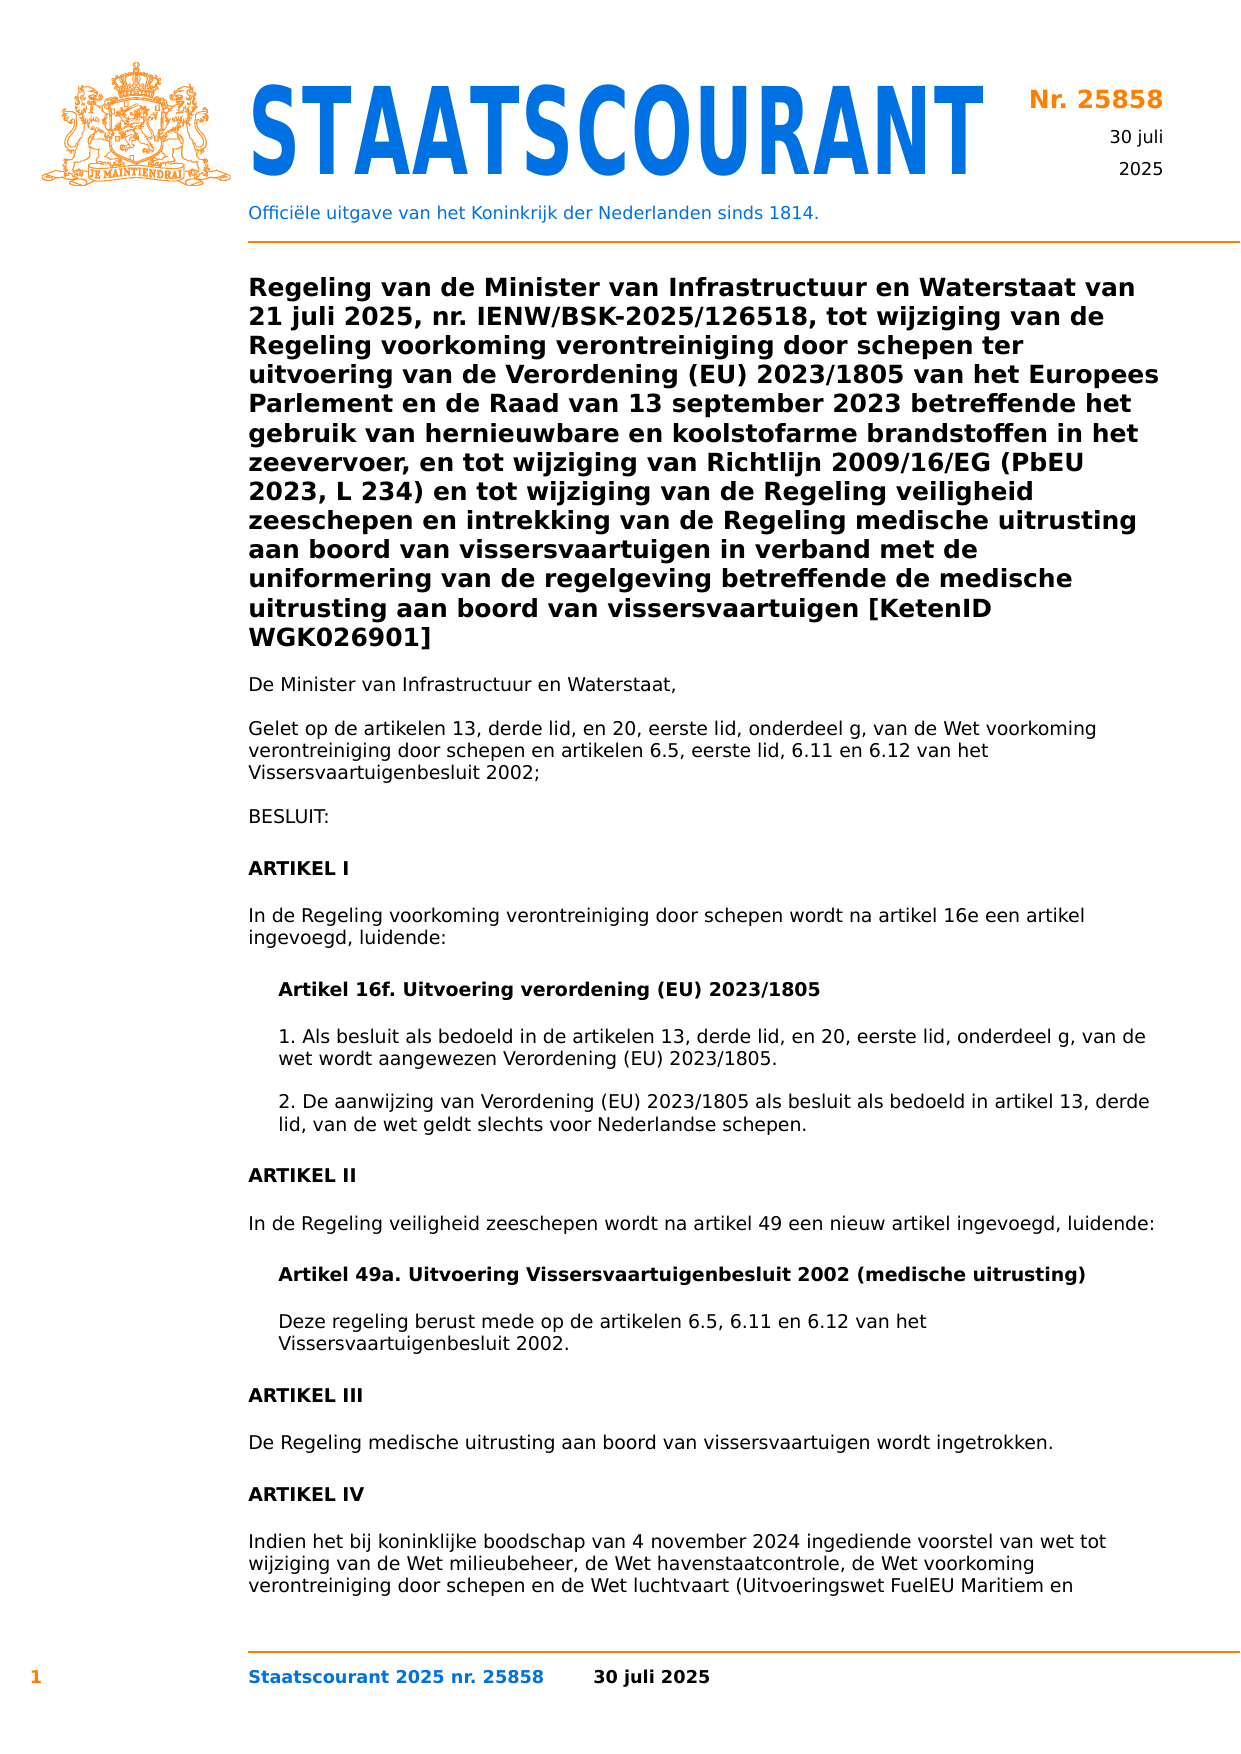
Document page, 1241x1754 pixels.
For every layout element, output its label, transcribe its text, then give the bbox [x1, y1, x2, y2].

text De Minister van Infrastructuur en Waterstaat, [248, 674, 1163, 696]
table_cell 30 juli [998, 121, 1240, 153]
text BESLUIT: [248, 806, 1163, 828]
subtitle Artikel 49a. Uitvoering Vissersvaartuigenbesluit 2002 (medische uitrusting) [278, 1264, 1163, 1286]
subtitle ARTIKEL I [248, 858, 1163, 880]
table_header [25, 62, 248, 241]
text Gelet op de artikelen 13, derde lid, en 20, eerste lid, onderdeel g, van de Wet voorkoming verontreiniging door schepen en artikelen 6.5, eerste lid, 6.11 en 6.12 van het Vissersvaartuigenbesluit 2002; [248, 718, 1163, 784]
text De Regeling medische uitrusting aan boord van vissersvaartuigen wordt ingetrokken. [248, 1432, 1163, 1454]
table_cell 2025 [998, 153, 1240, 203]
text 1. Als besluit als bedoeld in de artikelen 13, derde lid, en 20, eerste lid, onderdeel g, van de wet wordt aangewezen Verordening (EU) 2023/1805. [278, 1026, 1163, 1069]
picture [41, 62, 231, 186]
table_header Nr. 25858 [998, 62, 1240, 121]
text In de Regeling voorkoming verontreiniging door schepen wordt na artikel 16e een artikel ingevoegd, luidende: [248, 905, 1163, 949]
subtitle Regeling van de Minister van Infrastructuur en Waterstaat van 21 juli 2025, nr. IENW/BSK-2025/126518, tot wijziging van de Regeling voorkoming verontreiniging door schepen ter uitvoering van de Verordening (EU) 2023/1805 van het Europees Parlement en de Raad van 13 september 2023 betreffende het gebruik van hernieuwbare en koolstofarme brandstoffen in het zeevervoer, en tot wijziging van Richtlijn 2009/16/EG (PbEU 2023, L 234) en tot wijziging van de Regeling veiligheid zeeschepen en intrekking van de Regeling medische uitrusting aan boord van vissersvaartuigen in verband met de uniformering van de regelgeving betreffende de medische uitrusting aan boord van vissersvaartuigen [KetenID WGK026901] [248, 273, 1163, 652]
text Indien het bij koninklijke boodschap van 4 november 2024 ingediende voorstel van wet tot wijziging van de Wet milieubeheer, de Wet havenstaatcontrole, de Wet voorkoming verontreiniging door schepen en de Wet luchtvaart (Uitvoeringswet FuelEU Maritiem en [248, 1531, 1163, 1597]
subtitle Artikel 16f. Uitvoering verordening (EU) 2023/1805 [278, 979, 1163, 1001]
text 2. De aanwijzing van Verordening (EU) 2023/1805 als besluit als bedoeld in artikel 13, derde lid, van de wet geldt slechts voor Nederlandse schepen. [278, 1091, 1163, 1135]
subtitle ARTIKEL II [248, 1165, 1163, 1187]
table_header STAATSCOURANT [248, 62, 998, 203]
text In de Regeling veiligheid zeeschepen wordt na artikel 49 een nieuw artikel ingevoegd, luidende: [248, 1212, 1163, 1234]
subtitle ARTIKEL III [248, 1385, 1163, 1407]
subtitle ARTIKEL IV [248, 1484, 1163, 1506]
table_cell Officiële uitgave van het Koninkrijk der Nederlanden sinds 1814. [248, 203, 1240, 241]
text Deze regeling berust mede op de artikelen 6.5, 6.11 en 6.12 van het Vissersvaartuigenbesluit 2002. [278, 1311, 1163, 1355]
